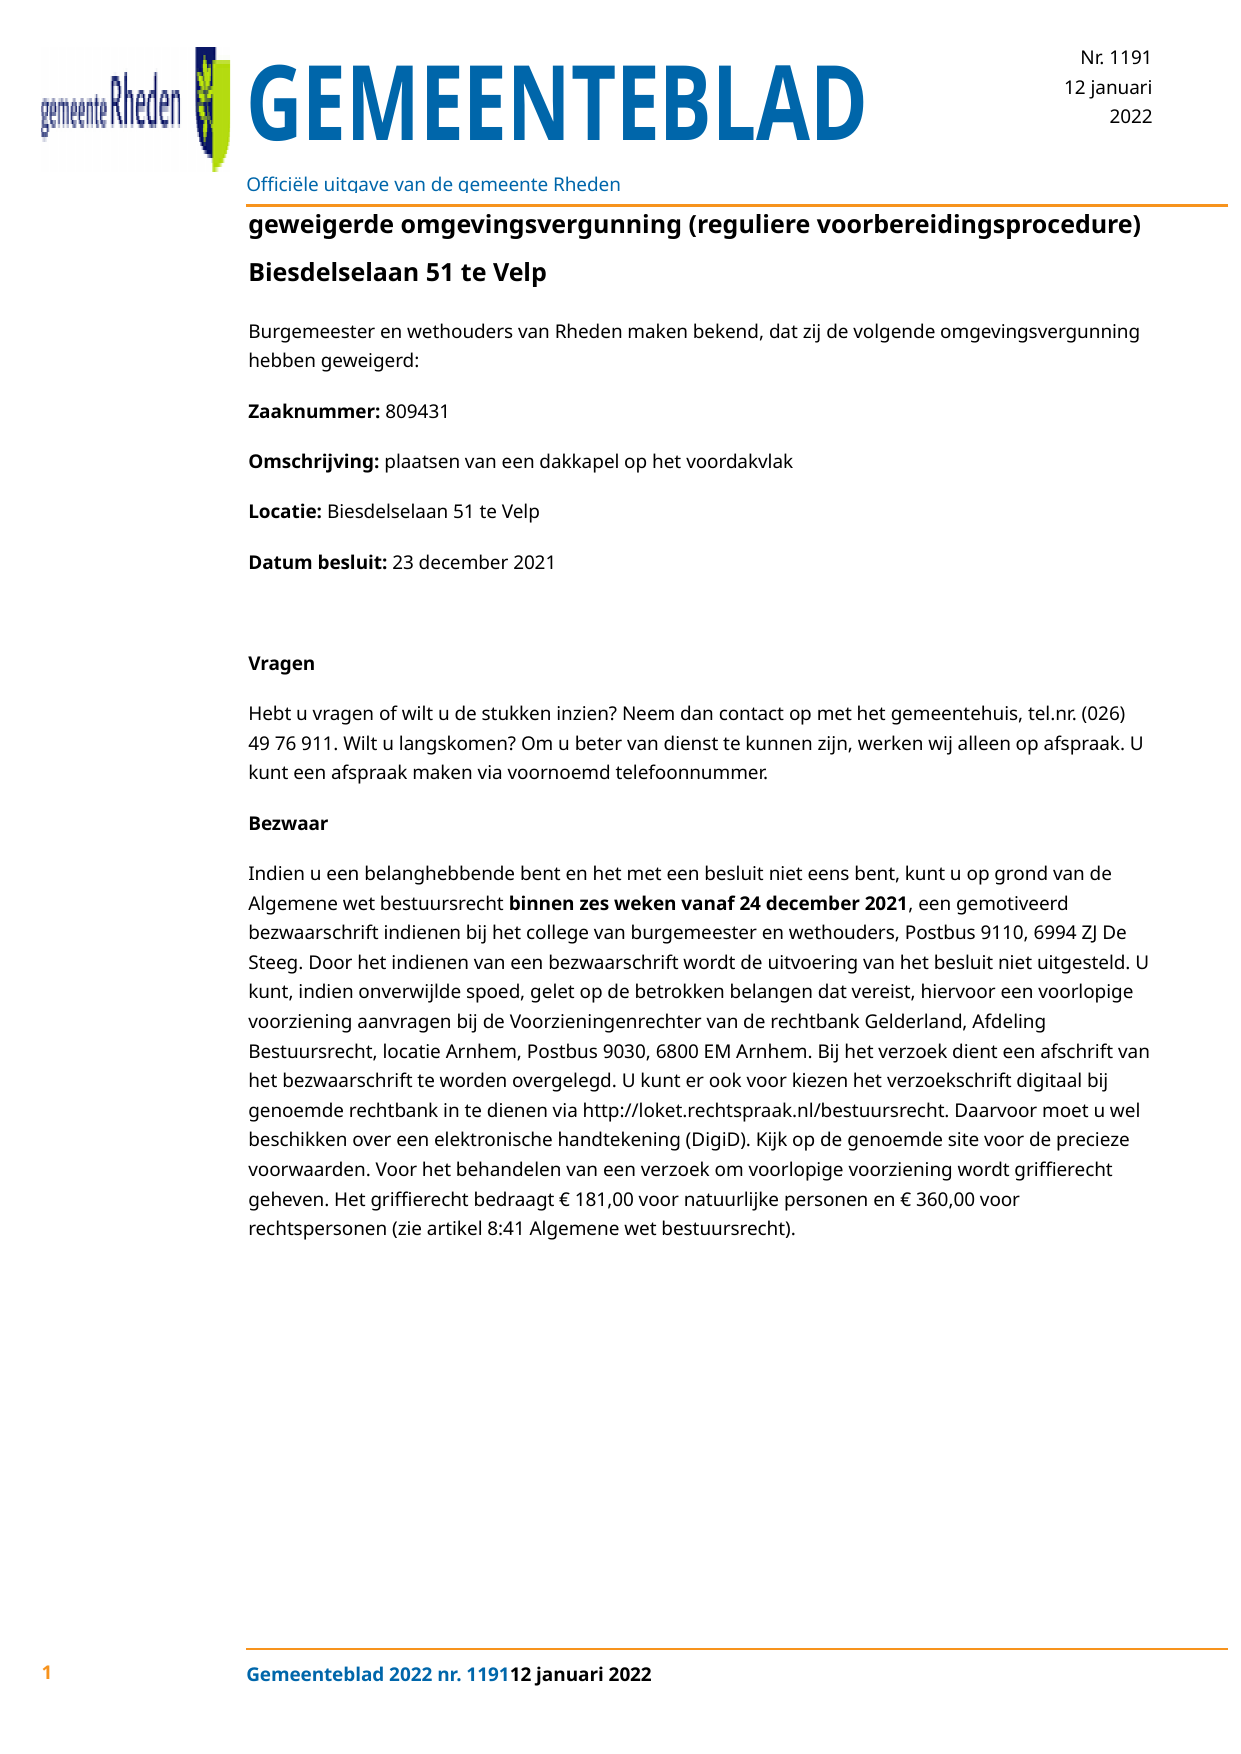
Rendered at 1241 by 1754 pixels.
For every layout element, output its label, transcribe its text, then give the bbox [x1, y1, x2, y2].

text Burgemeester en wethouders van Rheden maken bekend, dat zij de volgende omgevingsvergunning hebben geweigerd: [248, 318, 1152, 373]
text Datum besluit: 23 december 2021 [248, 549, 1152, 575]
text Indien u een belanghebbende bent en het met een besluit niet eens bent, kunt u op grond van de Algemene wet bestuursrecht binnen zes weken vanaf 24 december 2021, een gemotiveerd bezwaarschrift indienen bij het college van burgemeester en wethouders, Postbus 9110, 6994 ZJ De Steeg. Door het indienen van een bezwaarschrift wordt de uitvoering van het besluit niet uitgesteld. U kunt, indien onverwijlde spoed, gelet op de betrokken belangen dat vereist, hiervoor een voorlopige voorziening aanvragen bij de Voorzieningenrechter van de rechtbank Gelderland, Afdeling Bestuursrecht, locatie Arnhem, Postbus 9030, 6800 EM Arnhem. Bij het verzoek dient een afschrift van het bezwaarschrift te worden overgelegd. U kunt er ook voor kiezen het verzoekschrift digitaal bij genoemde rechtbank in te dienen via http://loket.rechtspraak.nl/bestuursrecht. Daarvoor moet u wel beschikken over een elektronische handtekening (DigiD). Kijk op de genoemde site voor de precieze voorwaarden. Voor het behandelen van een verzoek om voorlopige voorziening wordt griffierecht geheven. Het griffierecht bedraagt € 181,00 voor natuurlijke personen en € 360,00 voor rechtspersonen (zie artikel 8:41 Algemene wet bestuursrecht). [248, 860, 1152, 1241]
text Locatie: Biesdelselaan 51 te Velp [248, 499, 1152, 524]
text Bezwaar [248, 810, 1152, 836]
text Zaaknummer: 809431 [248, 398, 1152, 424]
picture [41, 47, 231, 172]
text Hebt u vragen of wilt u de stukken inzien? Neem dan contact op met het gemeentehuis, tel.nr. (026) 49 76 911. Wilt u langskomen? Om u beter van dienst te kunnen zijn, werken wij alleen op afspraak. U kunt een afspraak maken via voornoemd telefoonnummer. [248, 700, 1152, 785]
text Omschrijving: plaatsen van een dakkapel op het voordakvlak [248, 448, 1152, 474]
text geweigerde omgevingsvergunning (reguliere voorbereidingsprocedure) Biesdelselaan 51 te Velp [248, 207, 1152, 288]
text Vragen [248, 650, 1152, 676]
